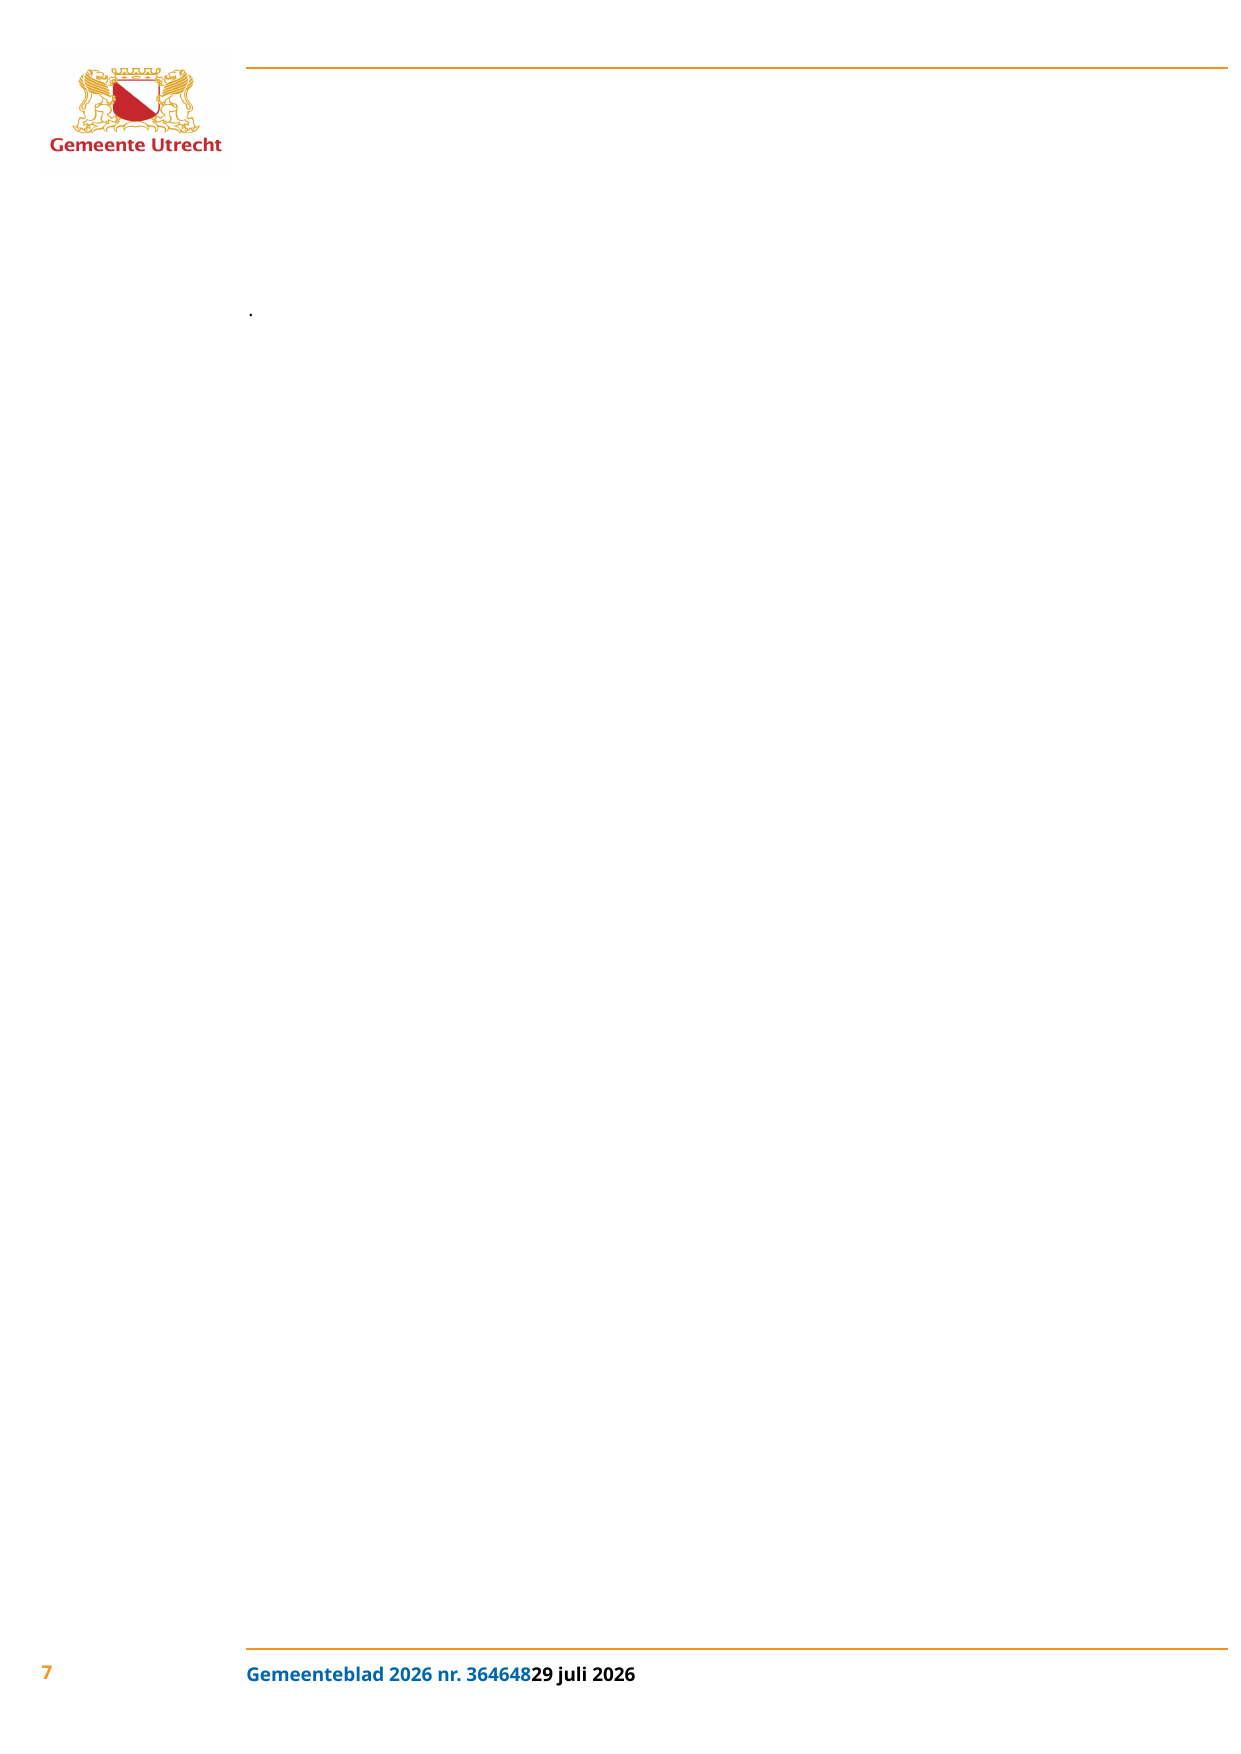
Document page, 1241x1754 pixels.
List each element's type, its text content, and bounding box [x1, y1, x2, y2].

picture [41, 47, 231, 172]
text . [248, 296, 1152, 322]
